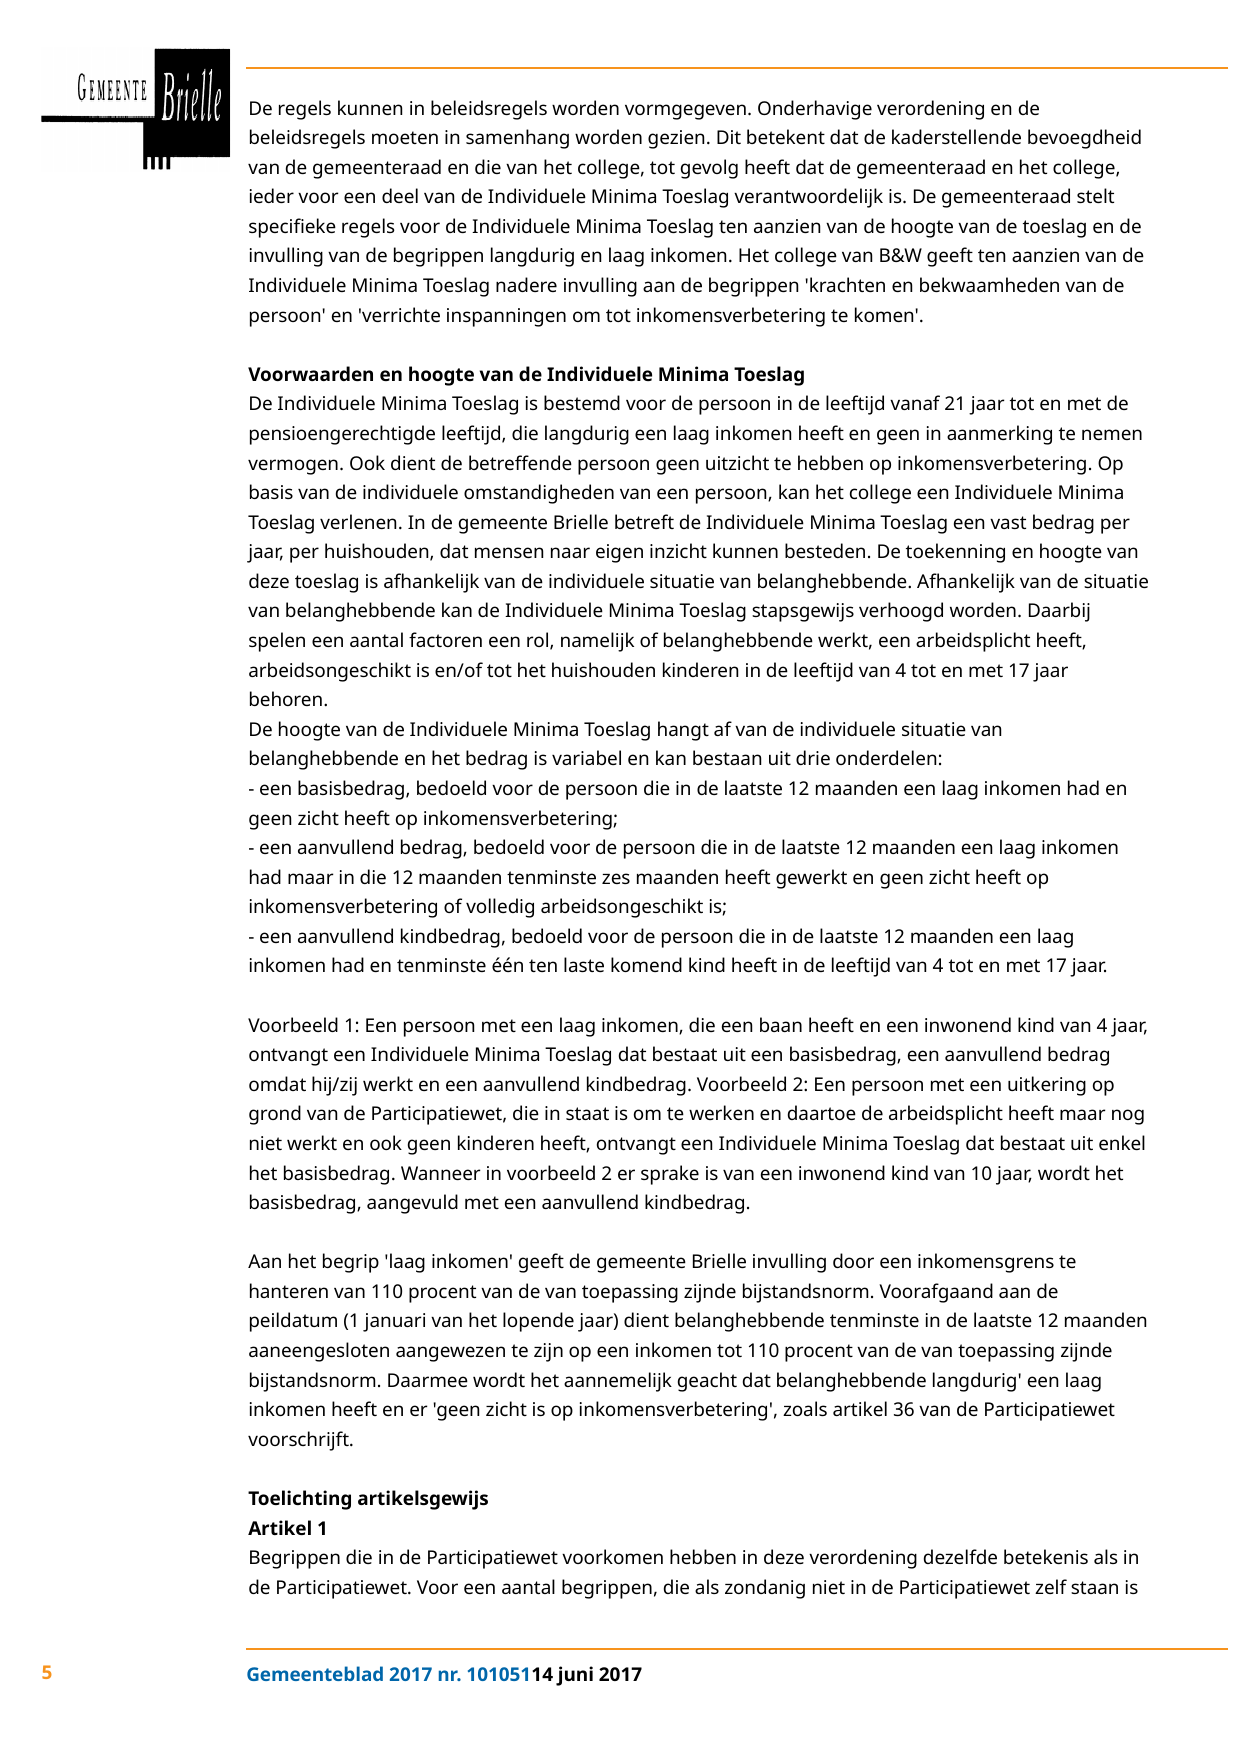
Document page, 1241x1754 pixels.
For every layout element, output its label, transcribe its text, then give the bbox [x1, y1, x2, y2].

text - een basisbedrag, bedoeld voor de persoon die in de laatste 12 maanden een laag inkomen had en geen zicht heeft op inkomensverbetering; [248, 775, 1152, 831]
text - een aanvullend kindbedrag, bedoeld voor de persoon die in de laatste 12 maanden een laag inkomen had en tenminste één ten laste komend kind heeft in de leeftijd van 4 tot en met 17 jaar. [248, 923, 1152, 978]
text De hoogte van de Individuele Minima Toeslag hangt af van de individuele situatie van belanghebbende en het bedrag is variabel en kan bestaan uit drie onderdelen: [248, 716, 1152, 771]
text Artikel 1 [248, 1515, 1152, 1541]
text Voorwaarden en hoogte van de Individuele Minima Toeslag [248, 361, 1152, 387]
text Begrippen die in de Participatiewet voorkomen hebben in deze verordening dezelfde betekenis als in de Participatiewet. Voor een aantal begrippen, die als zondanig niet in de Participatiewet zelf staan is [248, 1544, 1152, 1600]
text Toelichting artikelsgewijs [248, 1485, 1152, 1511]
text Voorbeeld 1: Een persoon met een laag inkomen, die een baan heeft en een inwonend kind van 4 jaar, ontvangt een Individuele Minima Toeslag dat bestaat uit een basisbedrag, een aanvullend bedrag omdat hij/zij werkt en een aanvullend kindbedrag. Voorbeeld 2: Een persoon met een uitkering op grond van de Participatiewet, die in staat is om te werken en daartoe de arbeidsplicht heeft maar nog niet werkt en ook geen kinderen heeft, ontvangt een Individuele Minima Toeslag dat bestaat uit enkel het basisbedrag. Wanneer in voorbeeld 2 er sprake is van een inwonend kind van 10 jaar, wordt het basisbedrag, aangevuld met een aanvullend kindbedrag. [248, 1012, 1152, 1215]
text Aan het begrip 'laag inkomen' geeft de gemeente Brielle invulling door een inkomensgrens te hanteren van 110 procent van de van toepassing zijnde bijstandsnorm. Voorafgaand aan de peildatum (1 januari van het lopende jaar) dient belanghebbende tenminste in de laatste 12 maanden aaneengesloten aangewezen te zijn op een inkomen tot 110 procent van de van toepassing zijnde bijstandsnorm. Daarmee wordt het aannemelijk geacht dat belanghebbende langdurig' een laag inkomen heeft en er 'geen zicht is op inkomensverbetering', zoals artikel 36 van de Participatiewet voorschrijft. [248, 1248, 1152, 1452]
text - een aanvullend bedrag, bedoeld voor de persoon die in de laatste 12 maanden een laag inkomen had maar in die 12 maanden tenminste zes maanden heeft gewerkt en geen zicht heeft op inkomensverbetering of volledig arbeidsongeschikt is; [248, 834, 1152, 919]
text De Individuele Minima Toeslag is bestemd voor de persoon in de leeftijd vanaf 21 jaar tot en met de pensioengerechtigde leeftijd, die langdurig een laag inkomen heeft en geen in aanmerking te nemen vermogen. Ook dient de betreffende persoon geen uitzicht te hebben op inkomensverbetering. Op basis van de individuele omstandigheden van een persoon, kan het college een Individuele Minima Toeslag verlenen. In de gemeente Brielle betreft de Individuele Minima Toeslag een vast bedrag per jaar, per huishouden, dat mensen naar eigen inzicht kunnen besteden. De toekenning en hoogte van deze toeslag is afhankelijk van de individuele situatie van belanghebbende. Afhankelijk van de situatie van belanghebbende kan de Individuele Minima Toeslag stapsgewijs verhoogd worden. Daarbij spelen een aantal factoren een rol, namelijk of belanghebbende werkt, een arbeidsplicht heeft, arbeidsongeschikt is en/of tot het huishouden kinderen in de leeftijd van 4 tot en met 17 jaar behoren. [248, 391, 1152, 712]
text De regels kunnen in beleidsregels worden vormgegeven. Onderhavige verordening en de beleidsregels moeten in samenhang worden gezien. Dit betekent dat de kaderstellende bevoegdheid van de gemeenteraad en die van het college, tot gevolg heeft dat de gemeenteraad en het college, ieder voor een deel van de Individuele Minima Toeslag verantwoordelijk is. De gemeenteraad stelt specifieke regels voor de Individuele Minima Toeslag ten aanzien van de hoogte van de toeslag en de invulling van de begrippen langdurig en laag inkomen. Het college van B&W geeft ten aanzien van de Individuele Minima Toeslag nadere invulling aan de begrippen 'krachten en bekwaamheden van de persoon' en 'verrichte inspanningen om tot inkomensverbetering te komen'. [248, 95, 1152, 328]
picture [41, 47, 231, 172]
